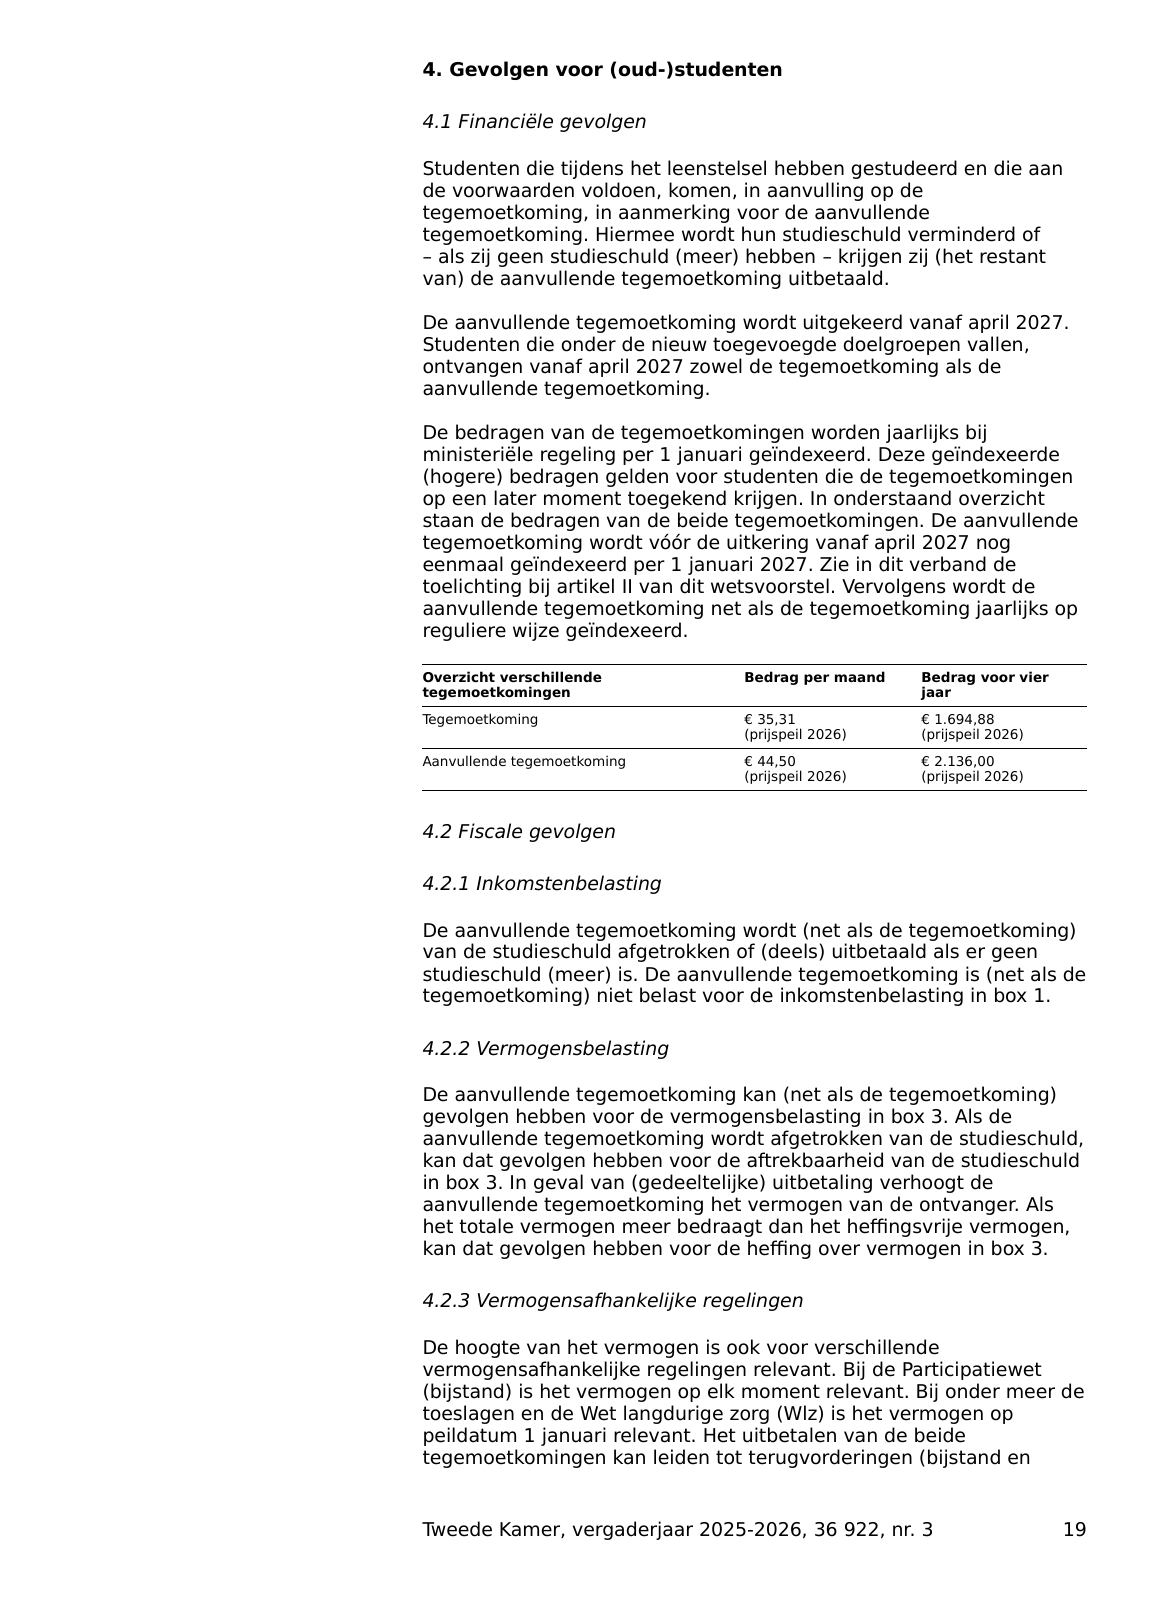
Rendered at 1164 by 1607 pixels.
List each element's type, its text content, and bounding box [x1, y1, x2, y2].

text De aanvullende tegemoetkoming wordt (net als de tegemoetkoming) van de studieschuld afgetrokken of (deels) uitbetaald als er geen studieschuld (meer) is. De aanvullende tegemoetkoming is (net als de tegemoetkoming) niet belast voor de inkomstenbelasting in box 1. [422, 919, 1087, 1007]
table_cell € 44,50 (prijspeil 2026) [738, 749, 915, 789]
subtitle 4.2.2 Vermogensbelasting [422, 1037, 1087, 1059]
table_cell Aanvullende tegemoetkoming [422, 749, 738, 789]
table_cell € 1.694,88 (prijspeil 2026) [915, 707, 1087, 748]
text De aanvullende tegemoetkoming wordt uitgekeerd vanaf april 2027. Studenten die onder de nieuw toegevoegde doelgroepen vallen, ontvangen vanaf april 2027 zowel de tegemoetkoming als de aanvullende tegemoetkoming. [422, 312, 1087, 400]
table_cell Tegemoetkoming [422, 707, 738, 748]
table_header Overzicht verschillende tegemoetkomingen [422, 665, 738, 706]
subtitle 4.1 Financiële gevolgen [422, 111, 1087, 133]
text De bedragen van de tegemoetkomingen worden jaarlijks bij ministeriële regeling per 1 januari geïndexeerd. Deze geïndexeerde (hogere) bedragen gelden voor studenten die de tegemoetkomingen op een later moment toegekend krijgen. In onderstaand overzicht staan de bedragen van de beide tegemoetkomingen. De aanvullende tegemoetkoming wordt vóór de uitkering vanaf april 2027 nog eenmaal geïndexeerd per 1 januari 2027. Zie in dit verband de toelichting bij artikel II van dit wetsvoorstel. Vervolgens wordt de aanvullende tegemoetkoming net als de tegemoetkoming jaarlijks op reguliere wijze geïndexeerd. [422, 422, 1087, 642]
subtitle 4. Gevolgen voor (oud-)studenten [422, 59, 1087, 81]
table_header Bedrag voor vier jaar [915, 665, 1087, 706]
table_header Bedrag per maand [738, 665, 915, 706]
subtitle 4.2.1 Inkomstenbelasting [422, 872, 1087, 894]
subtitle 4.2 Fiscale gevolgen [422, 821, 1087, 842]
text De aanvullende tegemoetkoming kan (net als de tegemoetkoming) gevolgen hebben voor de vermogensbelasting in box 3. Als de aanvullende tegemoetkoming wordt afgetrokken van de studieschuld, kan dat gevolgen hebben voor de aftrekbaarheid van de studieschuld in box 3. In geval van (gedeeltelijke) uitbetaling verhoogt de aanvullende tegemoetkoming het vermogen van de ontvanger. Als het totale vermogen meer bedraagt dan het heffingsvrije vermogen, kan dat gevolgen hebben voor de heffing over vermogen in box 3. [422, 1084, 1087, 1260]
table_cell € 35,31 (prijspeil 2026) [738, 707, 915, 748]
text De hoogte van het vermogen is ook voor verschillende vermogensafhankelijke regelingen relevant. Bij de Participatiewet (bijstand) is het vermogen op elk moment relevant. Bij onder meer de toeslagen en de Wet langdurige zorg (Wlz) is het vermogen op peildatum 1 januari relevant. Het uitbetalen van de beide tegemoetkomingen kan leiden tot terugvorderingen (bijstand en [422, 1337, 1087, 1469]
text Studenten die tijdens het leenstelsel hebben gestudeerd en die aan de voorwaarden voldoen, komen, in aanvulling op de tegemoetkoming, in aanmerking voor de aanvullende tegemoetkoming. Hiermee wordt hun studieschuld verminderd of – als zij geen studieschuld (meer) hebben – krijgen zij (het restant van) de aanvullende tegemoetkoming uitbetaald. [422, 158, 1087, 290]
subtitle 4.2.3 Vermogensafhankelijke regelingen [422, 1290, 1087, 1312]
table_cell € 2.136,00 (prijspeil 2026) [915, 749, 1087, 789]
